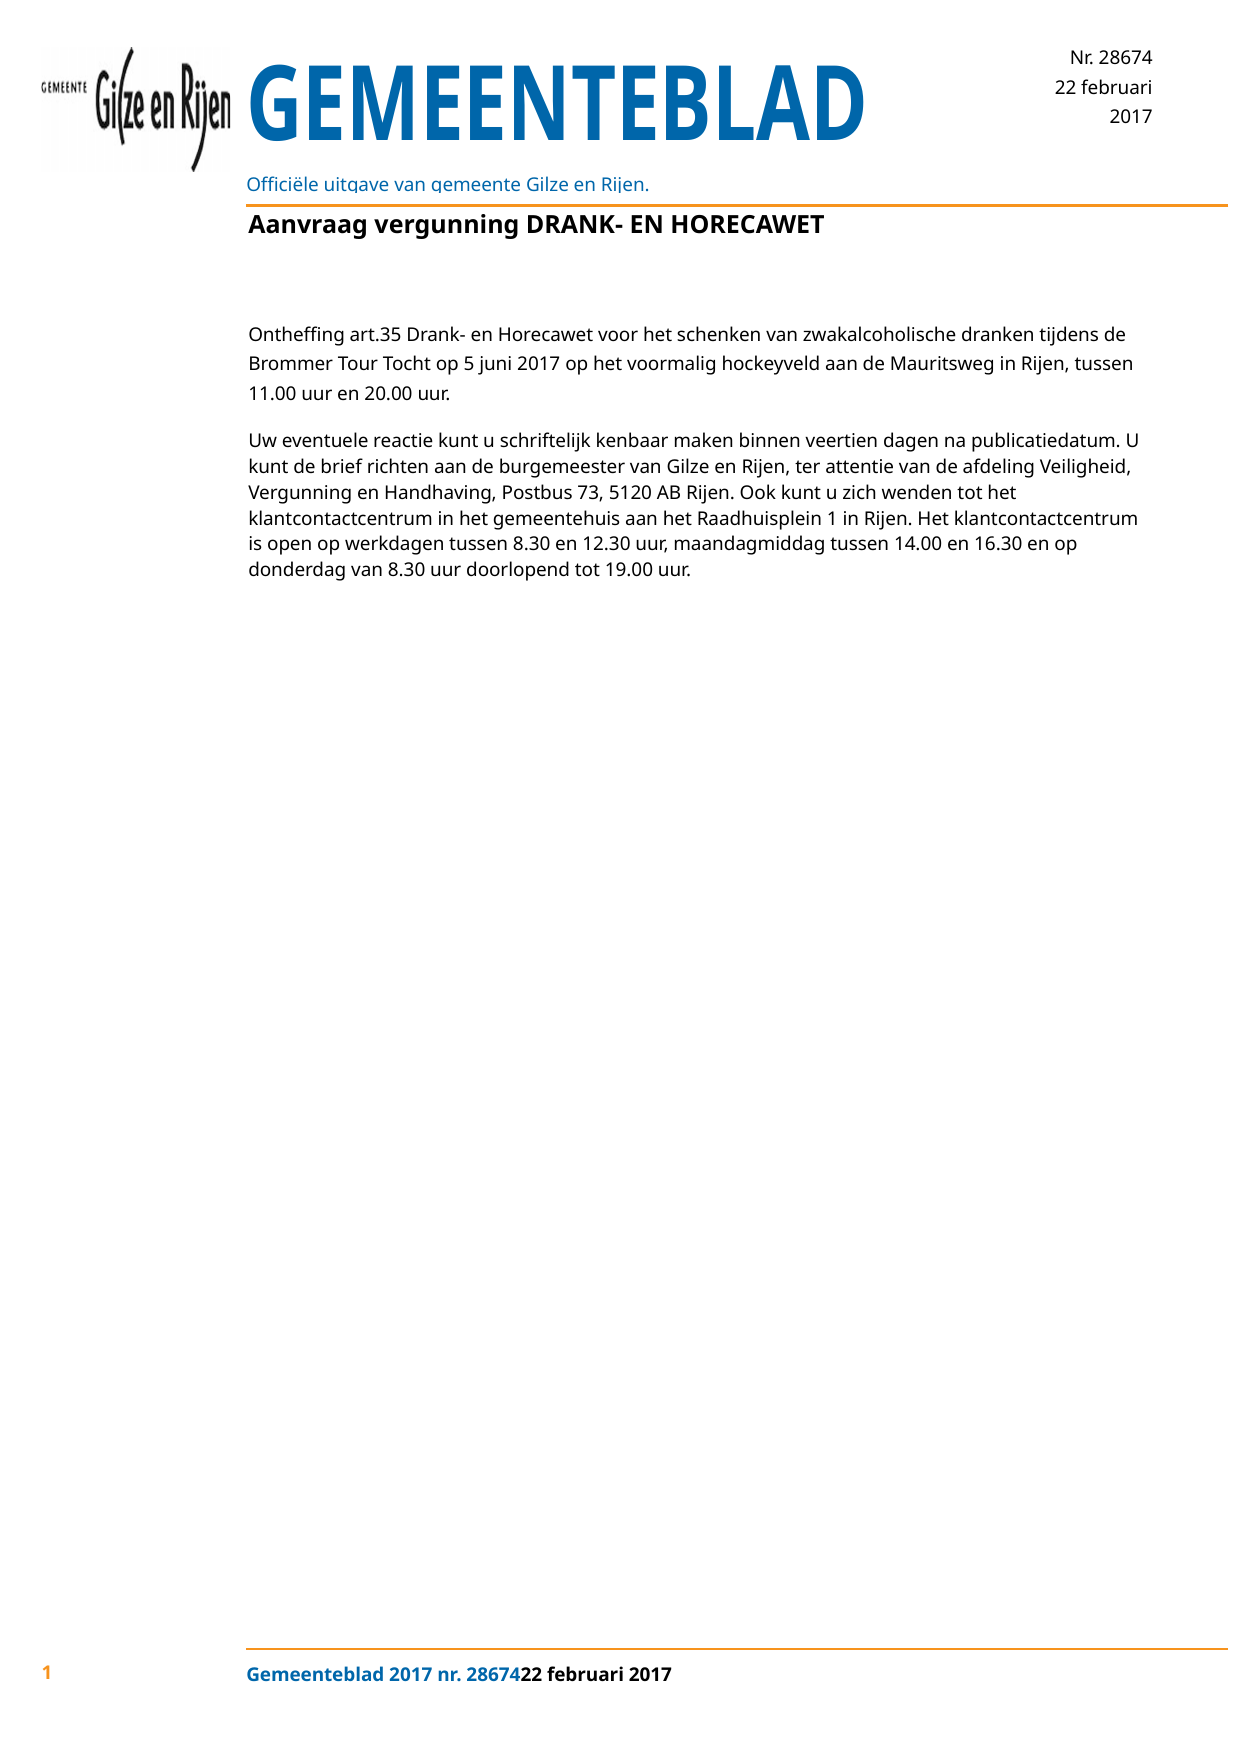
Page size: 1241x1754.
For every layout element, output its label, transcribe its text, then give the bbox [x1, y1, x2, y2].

picture [41, 47, 231, 172]
text Aanvraag vergunning DRANK- EN HORECAWET [248, 207, 1152, 241]
text Uw eventuele reactie kunt u schriftelijk kenbaar maken binnen veertien dagen na publicatiedatum. U kunt de brief richten aan de burgemeester van Gilze en Rijen, ter attentie van de afdeling Veiligheid, Vergunning en Handhaving, Postbus 73, 5120 AB Rijen. Ook kunt u zich wenden tot het klantcontactcentrum in het gemeentehuis aan het Raadhuisplein 1 in Rijen. Het klantcontactcentrum is open op werkdagen tussen 8.30 en 12.30 uur, maandagmiddag tussen 14.00 en 16.30 en op donderdag van 8.30 uur doorlopend tot 19.00 uur. [248, 428, 1152, 582]
text Ontheffing art.35 Drank- en Horecawet voor het schenken van zwakalcoholische dranken tijdens de Brommer Tour Tocht op 5 juni 2017 op het voormalig hockeyveld aan de Mauritsweg in Rijen, tussen 11.00 uur en 20.00 uur. [248, 321, 1152, 406]
